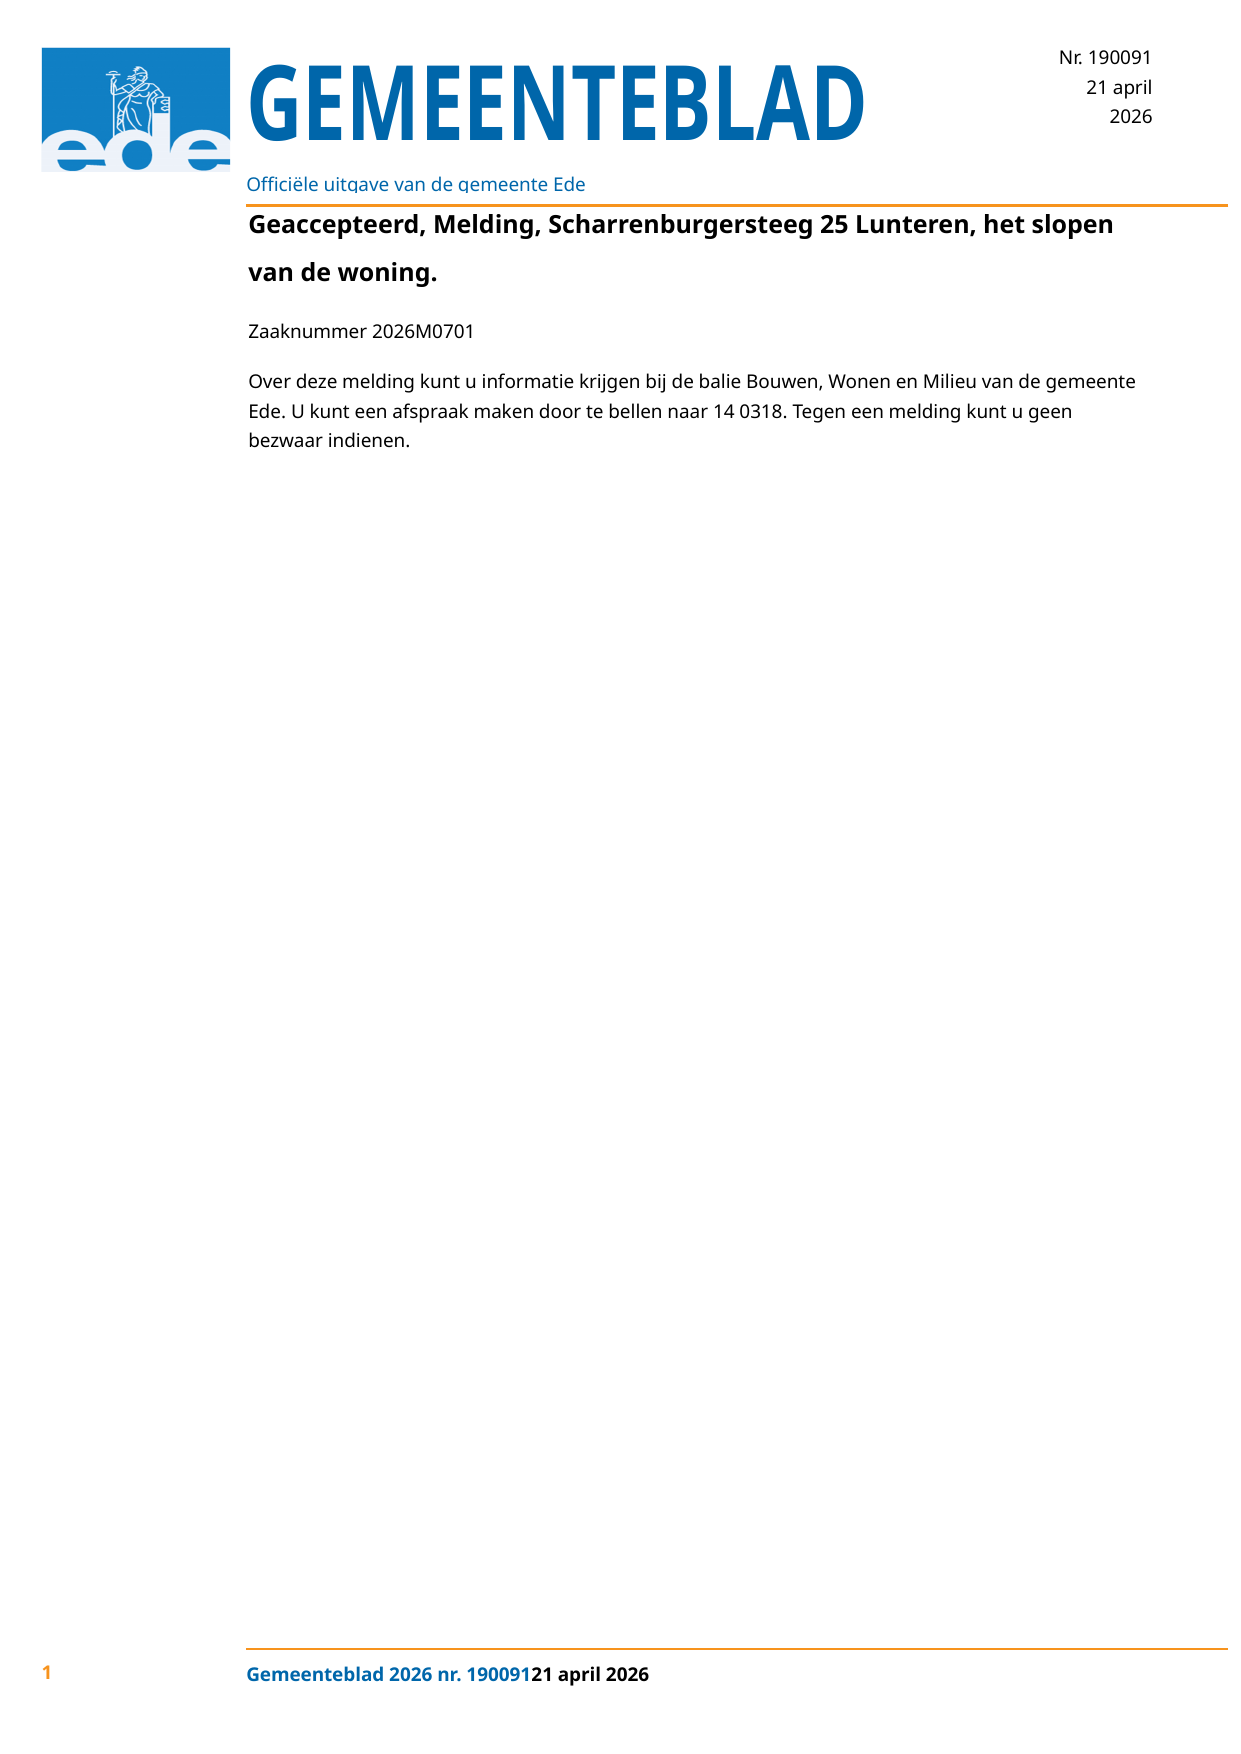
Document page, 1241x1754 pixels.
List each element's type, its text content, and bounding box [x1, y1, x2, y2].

picture [41, 47, 231, 172]
text Geaccepteerd, Melding, Scharrenburgersteeg 25 Lunteren, het slopen van de woning. [248, 207, 1152, 288]
text Over deze melding kunt u informatie krijgen bij de balie Bouwen, Wonen en Milieu van de gemeente Ede. U kunt een afspraak maken door te bellen naar 14 0318. Tegen een melding kunt u geen bezwaar indienen. [248, 368, 1152, 453]
text Zaaknummer 2026M0701 [248, 318, 1152, 344]
